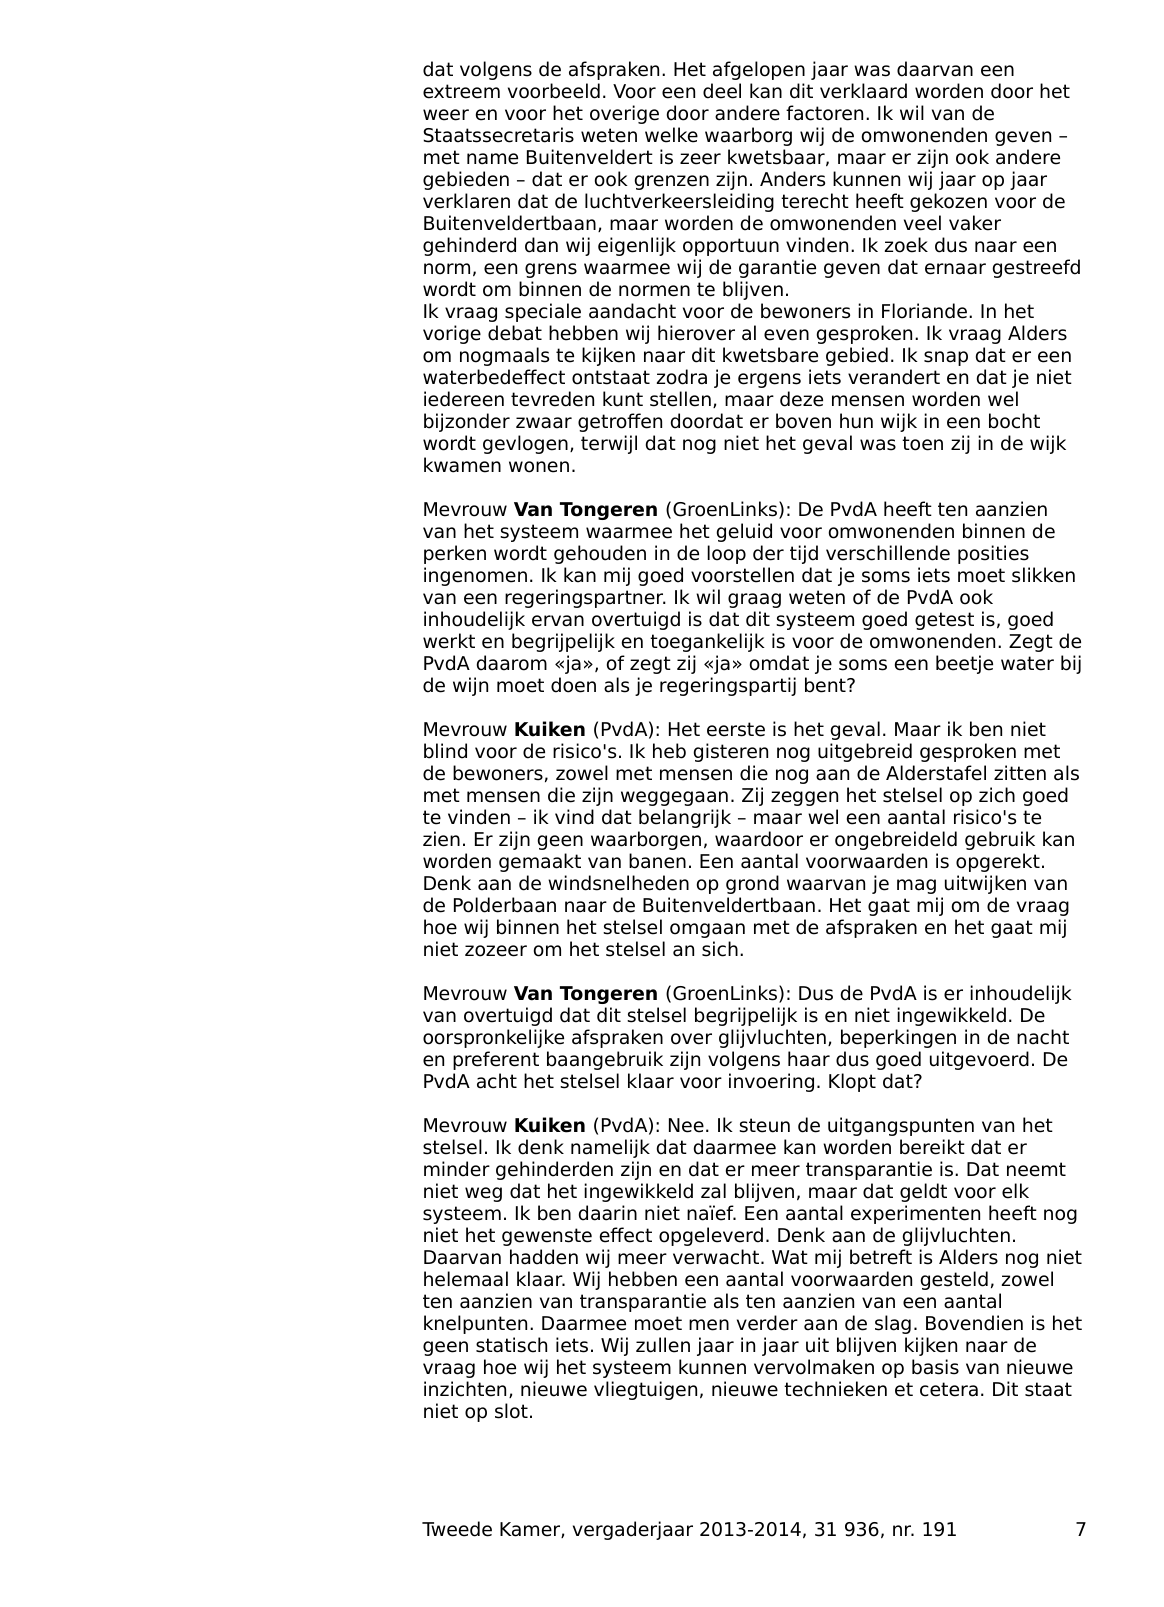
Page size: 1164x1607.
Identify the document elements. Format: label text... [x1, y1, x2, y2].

text Ik vraag speciale aandacht voor de bewoners in Floriande. In het vorige debat hebben wij hierover al even gesproken. Ik vraag Alders om nogmaals te kijken naar dit kwetsbare gebied. Ik snap dat er een waterbedeffect ontstaat zodra je ergens iets verandert en dat je niet iedereen tevreden kunt stellen, maar deze mensen worden wel bijzonder zwaar getroffen doordat er boven hun wijk in een bocht wordt gevlogen, terwijl dat nog niet het geval was toen zij in de wijk kwamen wonen. [422, 301, 1087, 477]
text dat volgens de afspraken. Het afgelopen jaar was daarvan een extreem voorbeeld. Voor een deel kan dit verklaard worden door het weer en voor het overige door andere factoren. Ik wil van de Staatssecretaris weten welke waarborg wij de omwonenden geven – met name Buitenveldert is zeer kwetsbaar, maar er zijn ook andere gebieden – dat er ook grenzen zijn. Anders kunnen wij jaar op jaar verklaren dat de luchtverkeersleiding terecht heeft gekozen voor de Buitenveldertbaan, maar worden de omwonenden veel vaker gehinderd dan wij eigenlijk opportuun vinden. Ik zoek dus naar een norm, een grens waarmee wij de garantie geven dat ernaar gestreefd wordt om binnen de normen te blijven. [422, 59, 1087, 301]
text Mevrouw Van Tongeren (GroenLinks): De PvdA heeft ten aanzien van het systeem waarmee het geluid voor omwonenden binnen de perken wordt gehouden in de loop der tijd verschillende posities ingenomen. Ik kan mij goed voorstellen dat je soms iets moet slikken van een regeringspartner. Ik wil graag weten of de PvdA ook inhoudelijk ervan overtuigd is dat dit systeem goed getest is, goed werkt en begrijpelijk en toegankelijk is voor de omwonenden. Zegt de PvdA daarom «ja», of zegt zij «ja» omdat je soms een beetje water bij de wijn moet doen als je regeringspartij bent? [422, 499, 1087, 697]
text Mevrouw Kuiken (PvdA): Nee. Ik steun de uitgangspunten van het stelsel. Ik denk namelijk dat daarmee kan worden bereikt dat er minder gehinderden zijn en dat er meer transparantie is. Dat neemt niet weg dat het ingewikkeld zal blijven, maar dat geldt voor elk systeem. Ik ben daarin niet naïef. Een aantal experimenten heeft nog niet het gewenste effect opgeleverd. Denk aan de glijvluchten. Daarvan hadden wij meer verwacht. Wat mij betreft is Alders nog niet helemaal klaar. Wij hebben een aantal voorwaarden gesteld, zowel ten aanzien van transparantie als ten aanzien van een aantal knelpunten. Daarmee moet men verder aan de slag. Bovendien is het geen statisch iets. Wij zullen jaar in jaar uit blijven kijken naar de vraag hoe wij het systeem kunnen vervolmaken op basis van nieuwe inzichten, nieuwe vliegtuigen, nieuwe technieken et cetera. Dit staat niet op slot. [422, 1115, 1087, 1423]
text Mevrouw Kuiken (PvdA): Het eerste is het geval. Maar ik ben niet blind voor de risico's. Ik heb gisteren nog uitgebreid gesproken met de bewoners, zowel met mensen die nog aan de Alderstafel zitten als met mensen die zijn weggegaan. Zij zeggen het stelsel op zich goed te vinden – ik vind dat belangrijk – maar wel een aantal risico's te zien. Er zijn geen waarborgen, waardoor er ongebreideld gebruik kan worden gemaakt van banen. Een aantal voorwaarden is opgerekt. Denk aan de windsnelheden op grond waarvan je mag uitwijken van de Polderbaan naar de Buitenveldertbaan. Het gaat mij om de vraag hoe wij binnen het stelsel omgaan met de afspraken en het gaat mij niet zozeer om het stelsel an sich. [422, 719, 1087, 961]
text Mevrouw Van Tongeren (GroenLinks): Dus de PvdA is er inhoudelijk van overtuigd dat dit stelsel begrijpelijk is en niet ingewikkeld. De oorspronkelijke afspraken over glijvluchten, beperkingen in de nacht en preferent baangebruik zijn volgens haar dus goed uitgevoerd. De PvdA acht het stelsel klaar voor invoering. Klopt dat? [422, 983, 1087, 1093]
